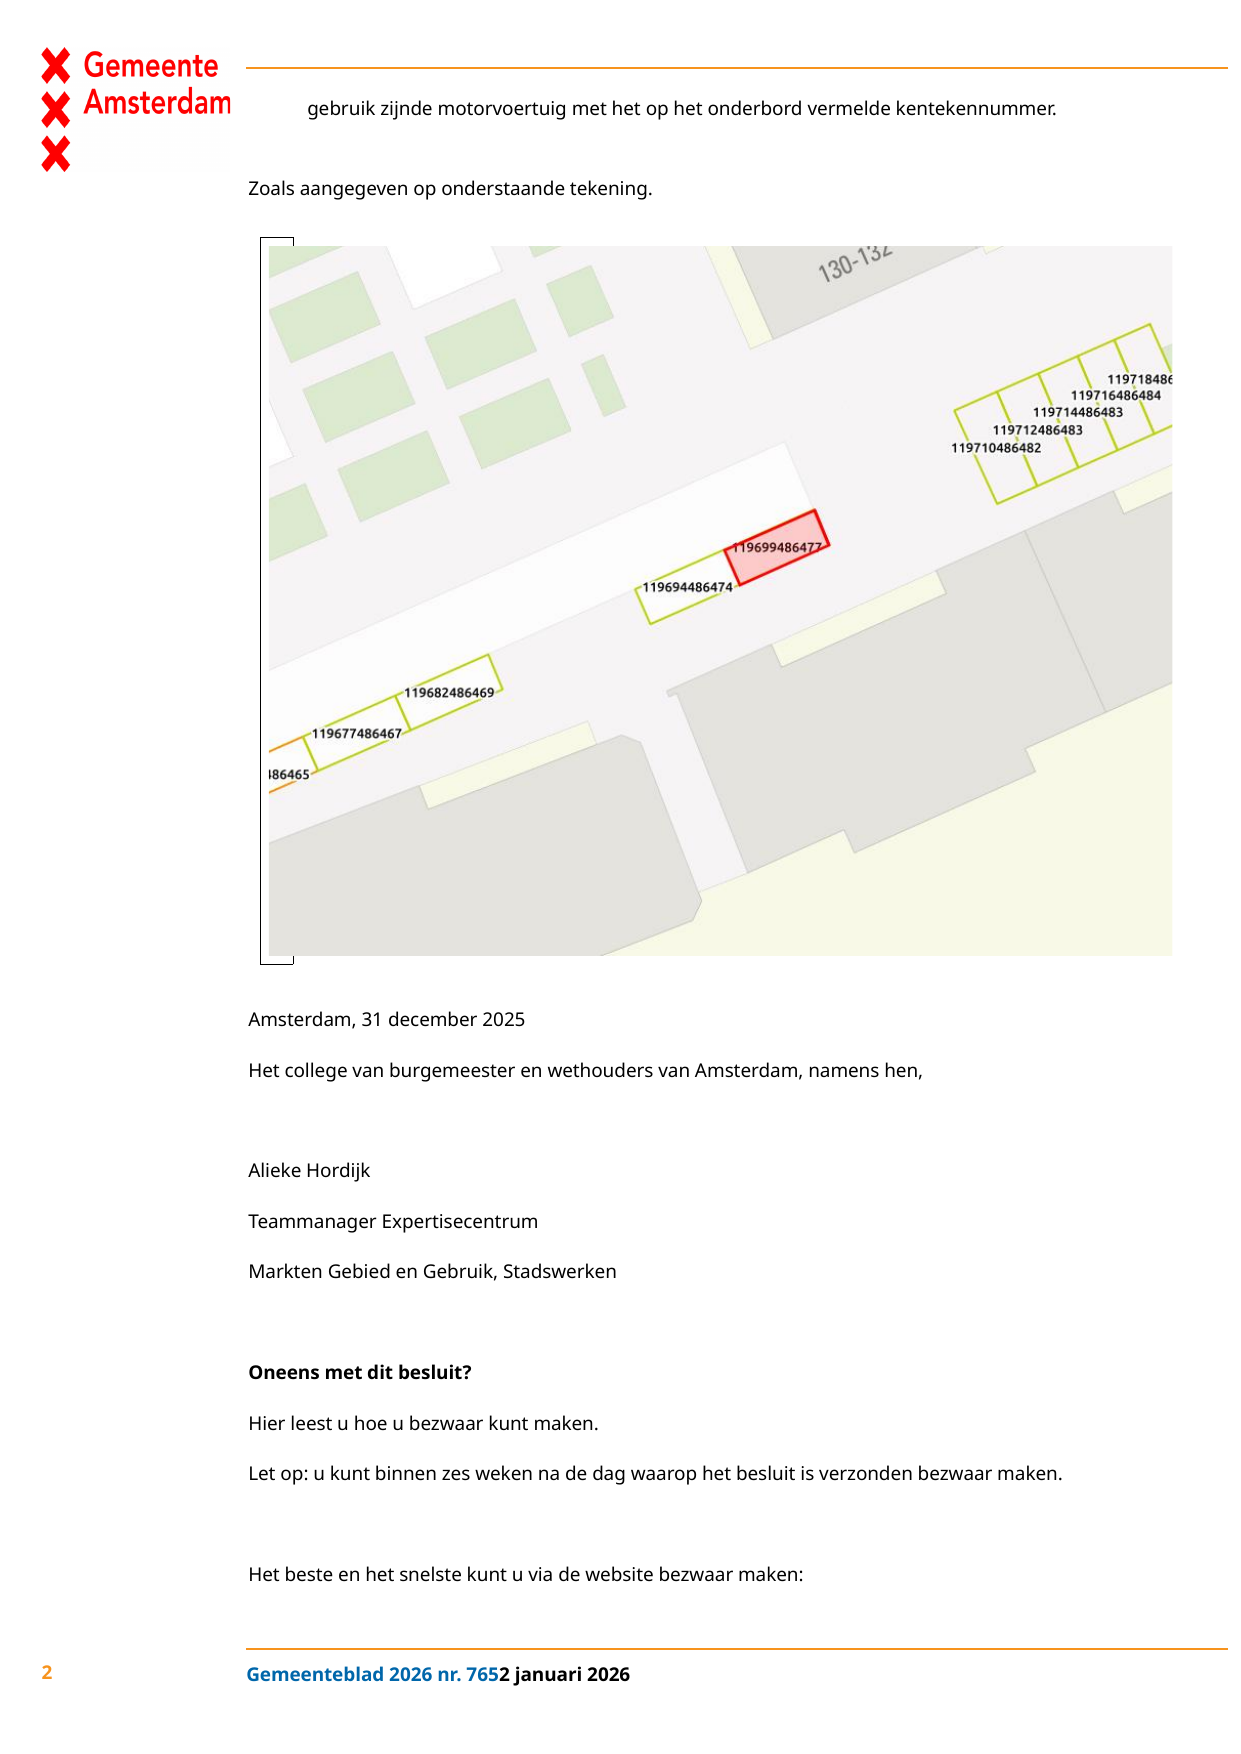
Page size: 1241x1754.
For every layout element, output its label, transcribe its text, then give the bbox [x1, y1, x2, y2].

text Teammanager Expertisecentrum [248, 1208, 1152, 1234]
text Amsterdam, 31 december 2025 [248, 1006, 1152, 1032]
text Zoals aangegeven op onderstaande tekening. [248, 175, 1152, 201]
picture [268, 246, 1173, 956]
text Alieke Hordijk [248, 1158, 1152, 1183]
list gebruik zijnde motorvoertuig met het op het onderbord vermelde kentekennummer. [248, 95, 1152, 121]
text Markten Gebied en Gebruik, Stadswerken [248, 1258, 1152, 1284]
text Let op: u kunt binnen zes weken na de dag waarop het besluit is verzonden bezwaar maken. [248, 1460, 1152, 1486]
text Hier leest u hoe u bezwaar kunt maken. [248, 1410, 1152, 1436]
picture [41, 47, 231, 172]
text Het beste en het snelste kunt u via de website bezwaar maken: [248, 1561, 1152, 1587]
text Oneens met dit besluit? [248, 1359, 1152, 1385]
text Het college van burgemeester en wethouders van Amsterdam, namens hen, [248, 1057, 1152, 1083]
